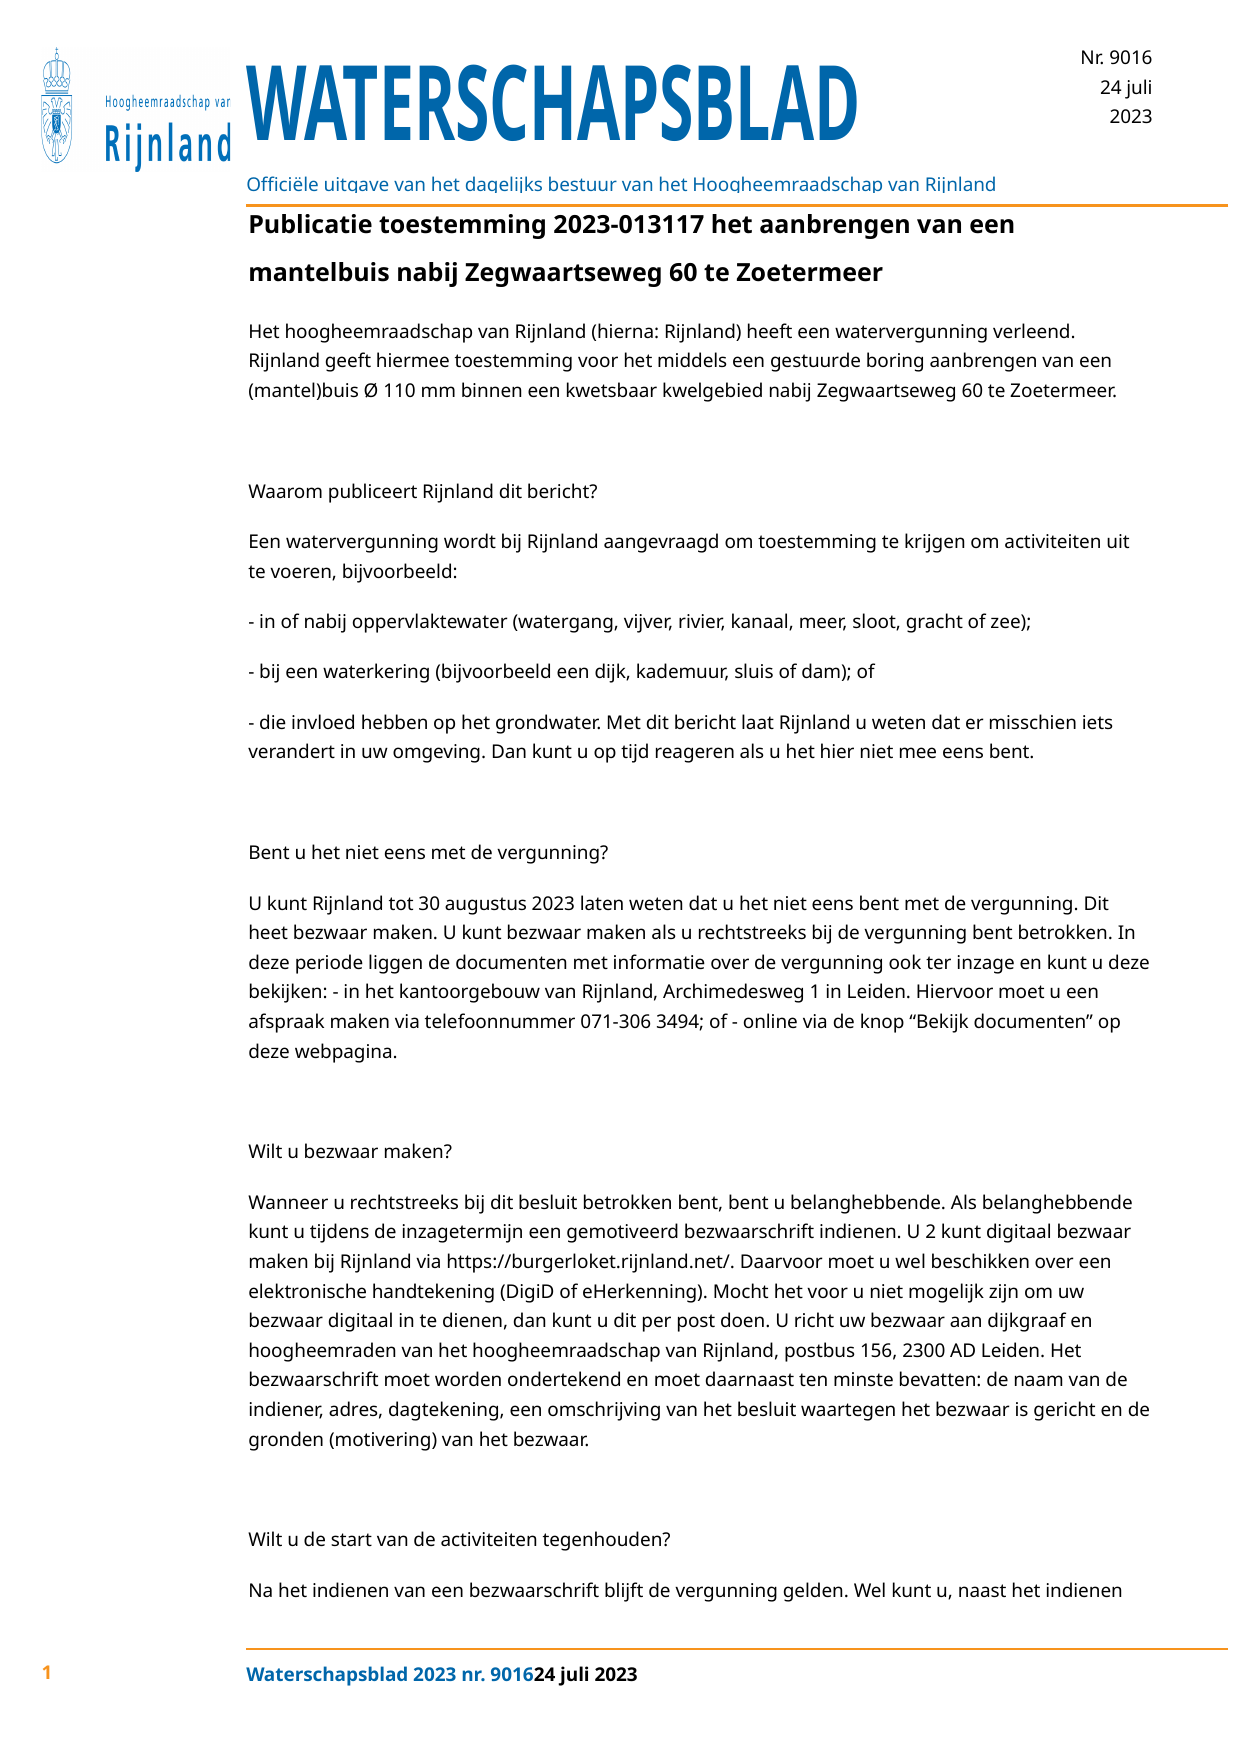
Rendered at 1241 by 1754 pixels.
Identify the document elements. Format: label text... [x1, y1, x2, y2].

text Na het indienen van een bezwaarschrift blijft de vergunning gelden. Wel kunt u, naast het indienen [248, 1577, 1152, 1603]
text Het hoogheemraadschap van Rijnland (hierna: Rijnland) heeft een watervergunning verleend. Rijnland geeft hiermee toestemming voor het middels een gestuurde boring aanbrengen van een (mantel)buis Ø 110 mm binnen een kwetsbaar kwelgebied nabij Zegwaartseweg 60 te Zoetermeer. [248, 318, 1152, 403]
text Een watervergunning wordt bij Rijnland aangevraagd om toestemming te krijgen om activiteiten uit te voeren, bijvoorbeeld: [248, 528, 1152, 584]
text U kunt Rijnland tot 30 augustus 2023 laten weten dat u het niet eens bent met de vergunning. Dit heet bezwaar maken. U kunt bezwaar maken als u rechtstreeks bij de vergunning bent betrokken. In deze periode liggen de documenten met informatie over de vergunning ook ter inzage en kunt u deze bekijken: - in het kantoorgebouw van Rijnland, Archimedesweg 1 in Leiden. Hiervoor moet u een afspraak maken via telefoonnummer 071-306 3494; of - online via de knop “Bekijk documenten” op deze webpagina. [248, 890, 1152, 1064]
text Wilt u de start van de activiteiten tegenhouden? [248, 1527, 1152, 1552]
text - in of nabij oppervlaktewater (watergang, vijver, rivier, kanaal, meer, sloot, gracht of zee); [248, 608, 1152, 634]
text Wilt u bezwaar maken? [248, 1139, 1152, 1164]
picture [41, 47, 231, 172]
text Bent u het niet eens met de vergunning? [248, 839, 1152, 865]
text - die invloed hebben op het grondwater. Met dit bericht laat Rijnland u weten dat er misschien iets verandert in uw omgeving. Dan kunt u op tijd reageren als u het hier niet mee eens bent. [248, 709, 1152, 764]
text - bij een waterkering (bijvoorbeeld een dijk, kademuur, sluis of dam); of [248, 659, 1152, 684]
text Wanneer u rechtstreeks bij dit besluit betrokken bent, bent u belanghebbende. Als belanghebbende kunt u tijdens de inzagetermijn een gemotiveerd bezwaarschrift indienen. U 2 kunt digitaal bezwaar maken bij Rijnland via https://burgerloket.rijnland.net/. Daarvoor moet u wel beschikken over een elektronische handtekening (DigiD of eHerkenning). Mocht het voor u niet mogelijk zijn om uw bezwaar digitaal in te dienen, dan kunt u dit per post doen. U richt uw bezwaar aan dijkgraaf en hoogheemraden van het hoogheemraadschap van Rijnland, postbus 156, 2300 AD Leiden. Het bezwaarschrift moet worden ondertekend en moet daarnaast ten minste bevatten: de naam van de indiener, adres, dagtekening, een omschrijving van het besluit waartegen het bezwaar is gericht en de gronden (motivering) van het bezwaar. [248, 1189, 1152, 1452]
text Waarom publiceert Rijnland dit bericht? [248, 478, 1152, 504]
text Publicatie toestemming 2023-013117 het aanbrengen van een mantelbuis nabij Zegwaartseweg 60 te Zoetermeer [248, 207, 1152, 288]
